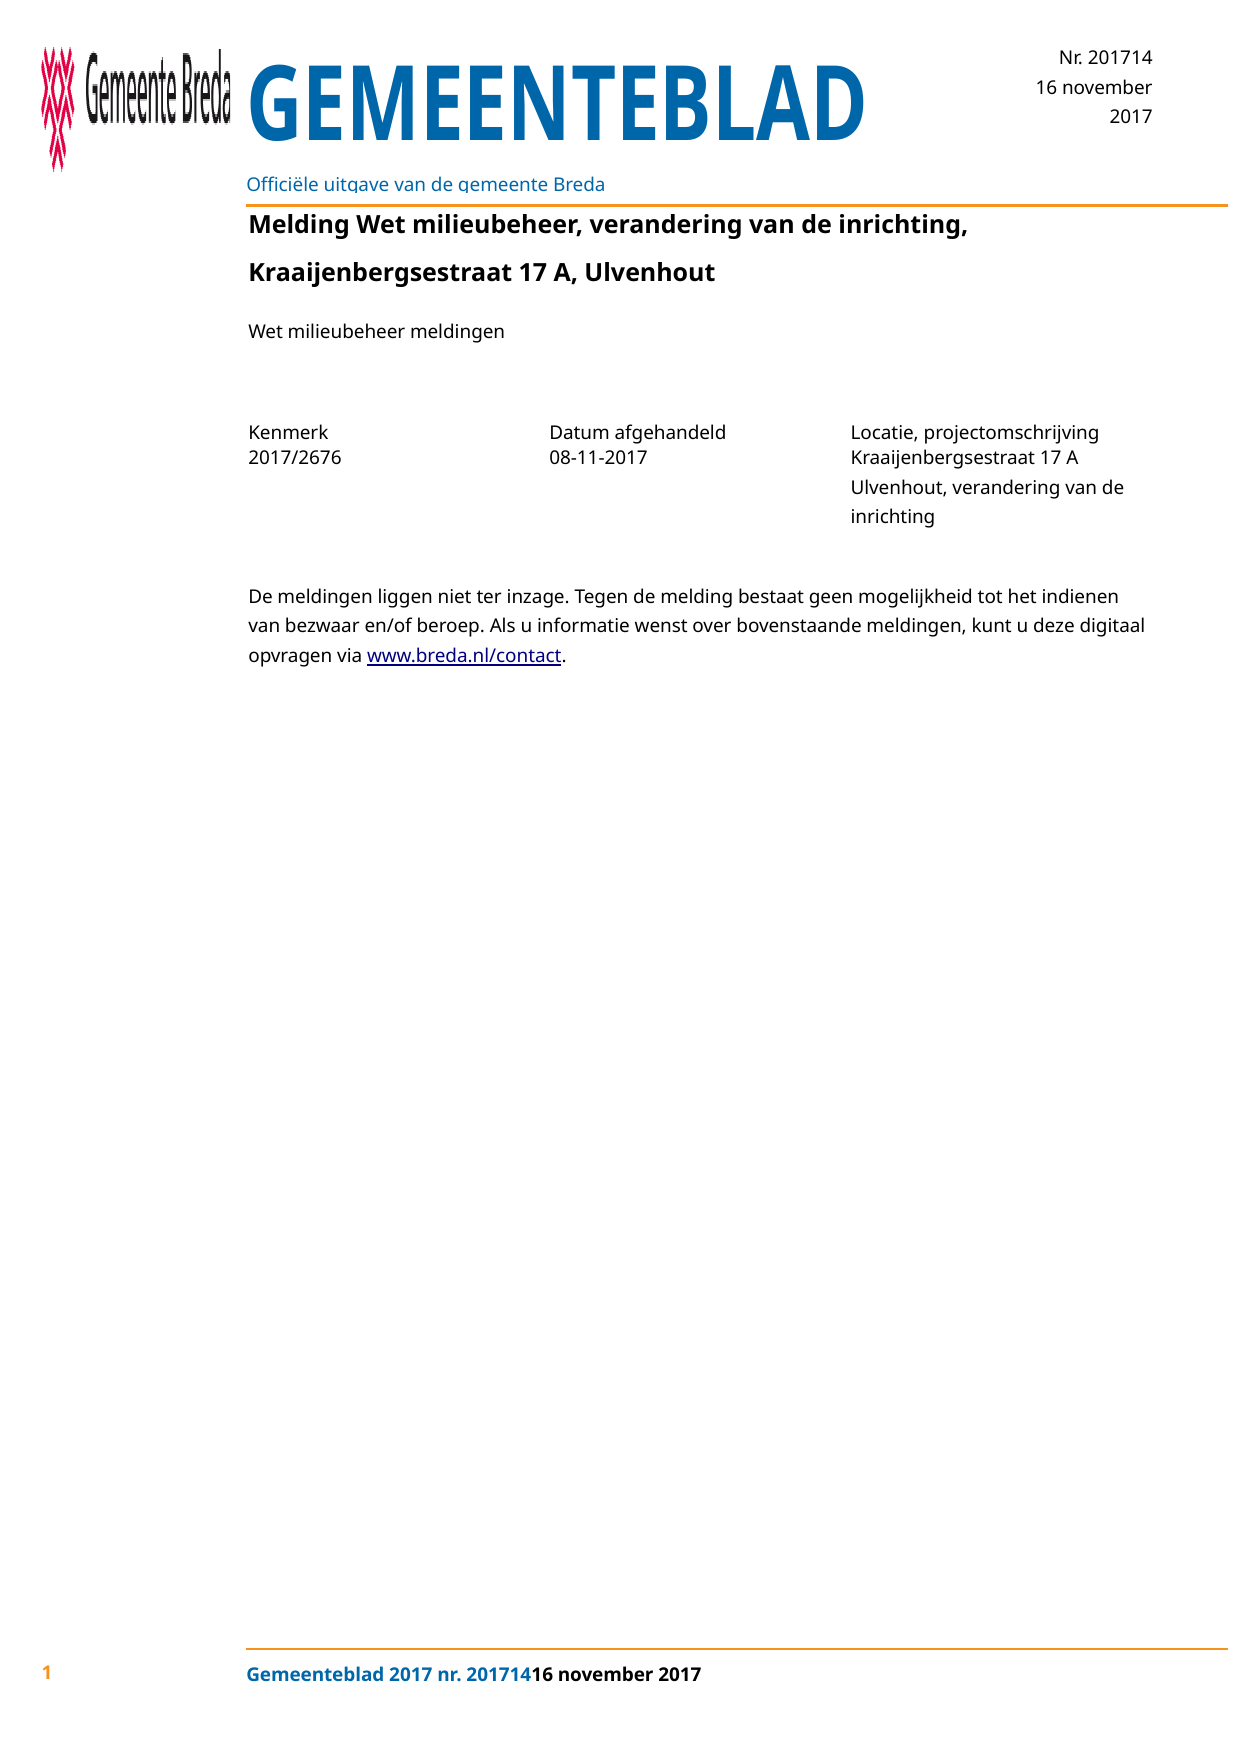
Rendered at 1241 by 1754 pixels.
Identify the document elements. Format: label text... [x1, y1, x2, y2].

picture [41, 47, 231, 172]
text Melding Wet milieubeheer, verandering van de inrichting, Kraaijenbergsestraat 17 A, Ulvenhout [248, 207, 1152, 288]
table_cell 08-11-2017 [549, 445, 850, 529]
table_header Locatie, projectomschrijving [850, 419, 1152, 444]
table_header Datum afgehandeld [549, 419, 850, 444]
table_cell 2017/2676 [248, 445, 549, 529]
table_header Kenmerk [248, 419, 549, 444]
text De meldingen liggen niet ter inzage. Tegen de melding bestaat geen mogelijkheid tot het indienen van bezwaar en/of beroep. Als u informatie wenst over bovenstaande meldingen, kunt u deze digitaal opvragen via www.breda.nl/contact. [248, 583, 1152, 668]
text Wet milieubeheer meldingen [248, 318, 1152, 344]
table_cell Kraaijenbergsestraat 17 A Ulvenhout, verandering van de inrichting [850, 445, 1152, 529]
